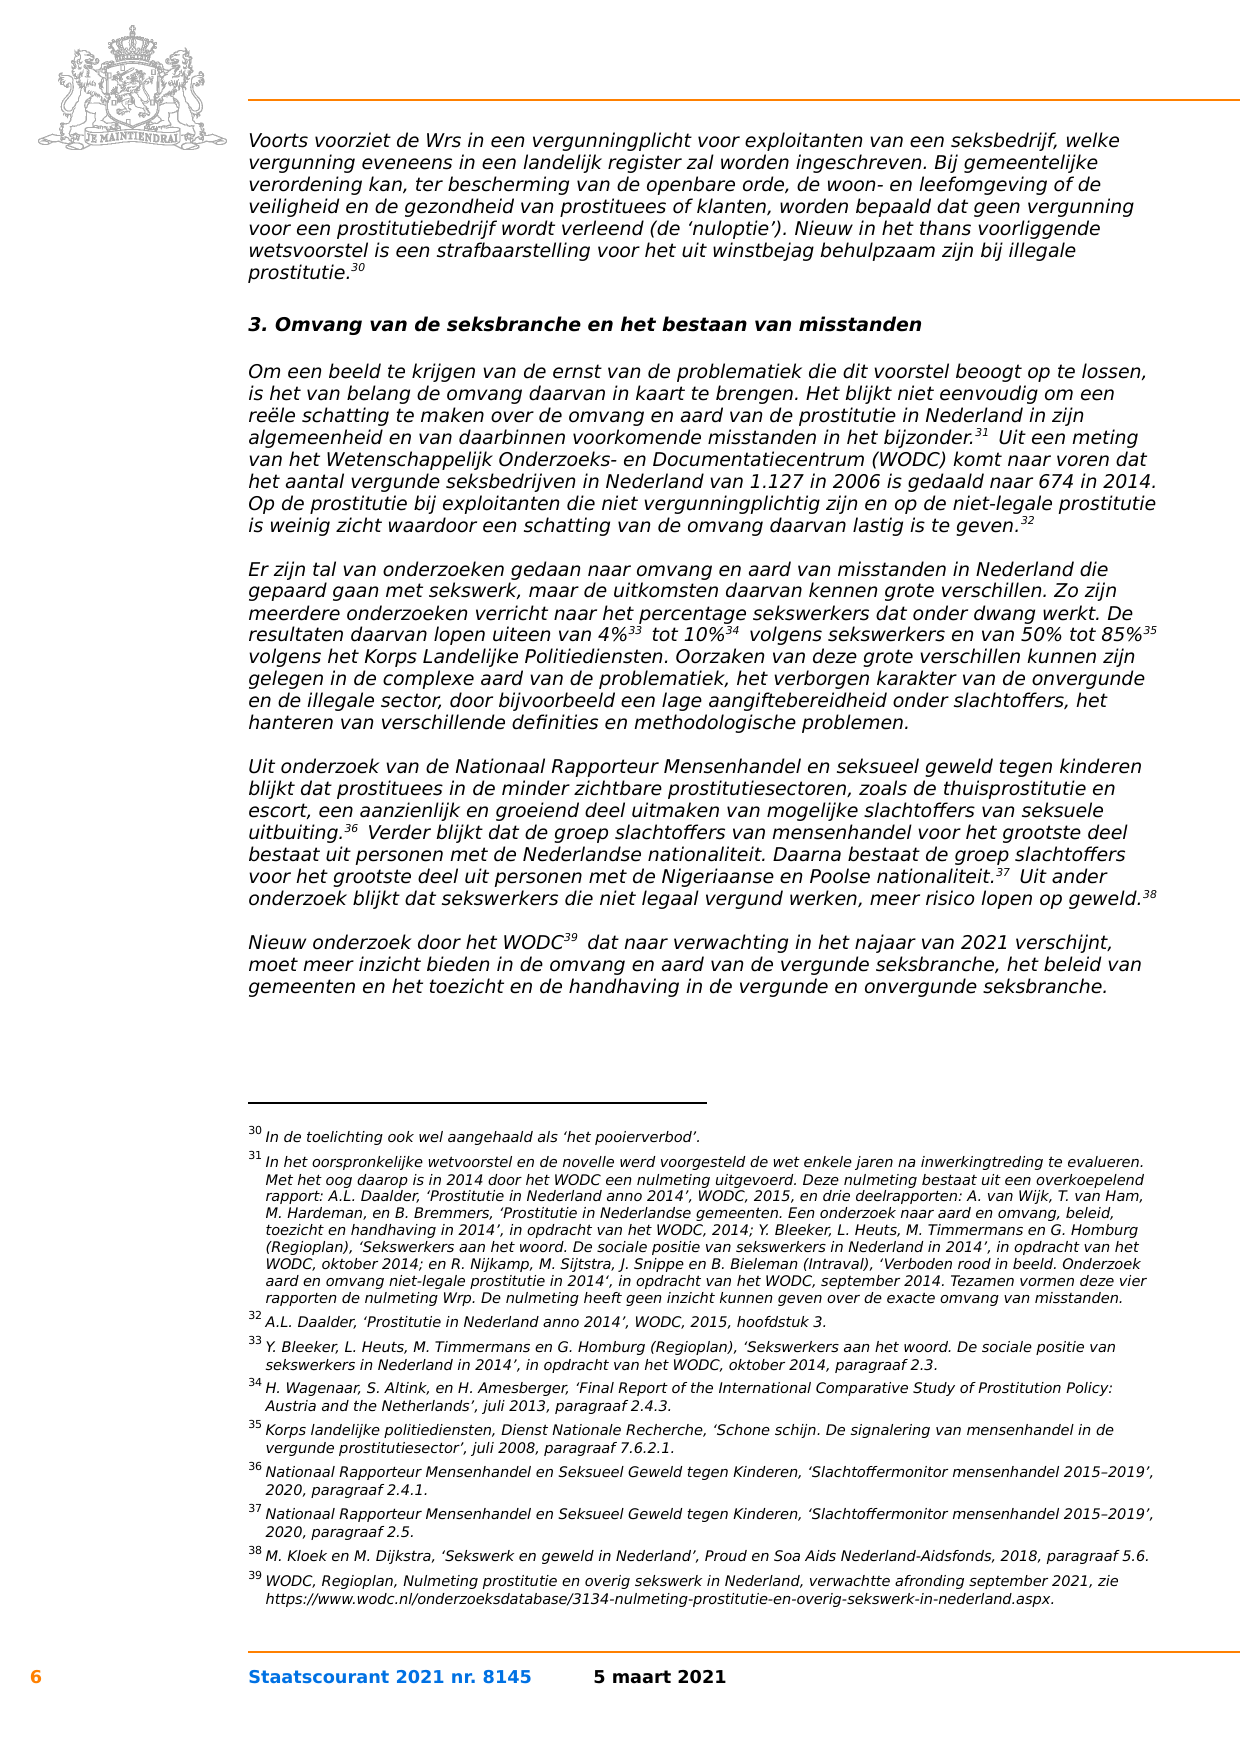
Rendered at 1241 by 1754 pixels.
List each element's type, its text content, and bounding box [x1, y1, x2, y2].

text Korps landelijke politiediensten, Dienst Nationale Recherche, ‘Schone schijn. De signalering van mensenhandel in de vergunde prostitutiesector’, juli 2008, paragraaf 7.6.2.1. [248, 1418, 1163, 1457]
text Nationaal Rapporteur Mensenhandel en Seksueel Geweld tegen Kinderen, ‘Slachtoffermonitor mensenhandel 2015–2019’, 2020, paragraaf 2.4.1. [248, 1460, 1163, 1499]
text Nieuw onderzoek door het WODC dat naar verwachting in het najaar van 2021 verschijnt, moet meer inzicht bieden in de omvang en aard van de vergunde seksbranche, het beleid van gemeenten en het toezicht en de handhaving in de vergunde en onvergunde seksbranche. [248, 932, 1163, 998]
text Voorts voorziet de Wrs in een vergunningplicht voor exploitanten van een seksbedrijf, welke vergunning eveneens in een landelijk register zal worden ingeschreven. Bij gemeentelijke verordening kan, ter bescherming van de openbare orde, de woon- en leefomgeving of de veiligheid en de gezondheid van prostituees of klanten, worden bepaald dat geen vergunning voor een prostitutiebedrijf wordt verleend (de ‘nuloptie’). Nieuw in het thans voorliggende wetsvoorstel is een strafbaarstelling voor het uit winstbejag behulpzaam zijn bij illegale prostitutie. [248, 130, 1163, 284]
text Om een beeld te krijgen van de ernst van de problematiek die dit voorstel beoogt op te lossen, is het van belang de omvang daarvan in kaart te brengen. Het blijkt niet eenvoudig om een reële schatting te maken over de omvang en aard van de prostitutie in Nederland in zijn algemeenheid en van daarbinnen voorkomende misstanden in het bijzonder. Uit een meting van het Wetenschappelijk Onderzoeks- en Documentatiecentrum (WODC) komt naar voren dat het aantal vergunde seksbedrijven in Nederland van 1.127 in 2006 is gedaald naar 674 in 2014. Op de prostitutie bij exploitanten die niet vergunningplichtig zijn en op de niet-legale prostitutie is weinig zicht waardoor een schatting van de omvang daarvan lastig is te geven. [248, 361, 1163, 537]
text In de toelichting ook wel aangehaald als ‘het pooierverbod’. [248, 1124, 1163, 1147]
text Nationaal Rapporteur Mensenhandel en Seksueel Geweld tegen Kinderen, ‘Slachtoffermonitor mensenhandel 2015–2019’, 2020, paragraaf 2.5. [248, 1502, 1163, 1541]
text In het oorspronkelijke wetvoorstel en de novelle werd voorgesteld de wet enkele jaren na inwerkingtreding te evalueren. Met het oog daarop is in 2014 door het WODC een nulmeting uitgevoerd. Deze nulmeting bestaat uit een overkoepelend rapport: A.L. Daalder, ‘Prostitutie in Nederland anno 2014’, WODC, 2015, en drie deelrapporten: A. van Wijk, T. van Ham, M. Hardeman, en B. Bremmers, ‘Prostitutie in Nederlandse gemeenten. Een onderzoek naar aard en omvang, beleid, toezicht en handhaving in 2014’, in opdracht van het WODC, 2014; Y. Bleeker, L. Heuts, M. Timmermans en G. Homburg (Regioplan), ‘Sekswerkers aan het woord. De sociale positie van sekswerkers in Nederland in 2014’, in opdracht van het WODC, oktober 2014; en R. Nijkamp, M. Sijtstra, J. Snippe en B. Bieleman (Intraval), ‘Verboden rood in beeld. Onderzoek aard en omvang niet-legale prostitutie in 2014‘, in opdracht van het WODC, september 2014. Tezamen vormen deze vier rapporten de nulmeting Wrp. De nulmeting heeft geen inzicht kunnen geven over de exacte omvang van misstanden. [248, 1149, 1163, 1307]
text M. Kloek en M. Dijkstra, ‘Sekswerk en geweld in Nederland’, Proud en Soa Aids Nederland-Aidsfonds, 2018, paragraaf 5.6. [248, 1544, 1163, 1566]
text WODC, Regioplan, Nulmeting prostitutie en overig sekswerk in Nederland, verwachtte afronding september 2021, zie https://www.wodc.nl/onderzoeksdatabase/3134-nulmeting-prostitutie-en-overig-sekswerk-in-nederland.aspx. [248, 1569, 1163, 1608]
picture [38, 25, 227, 150]
text Uit onderzoek van de Nationaal Rapporteur Mensenhandel en seksueel geweld tegen kinderen blijkt dat prostituees in de minder zichtbare prostitutiesectoren, zoals de thuisprostitutie en escort, een aanzienlijk en groeiend deel uitmaken van mogelijke slachtoffers van seksuele uitbuiting. Verder blijkt dat de groep slachtoffers van mensenhandel voor het grootste deel bestaat uit personen met de Nederlandse nationaliteit. Daarna bestaat de groep slachtoffers voor het grootste deel uit personen met de Nigeriaanse en Poolse nationaliteit. Uit ander onderzoek blijkt dat sekswerkers die niet legaal vergund werken, meer risico lopen op geweld. [248, 756, 1163, 910]
text A.L. Daalder, ‘Prostitutie in Nederland anno 2014’, WODC, 2015, hoofdstuk 3. [248, 1309, 1163, 1332]
text H. Wagenaar, S. Altink, en H. Amesberger, ‘Final Report of the International Comparative Study of Prostitution Policy: Austria and the Netherlands’, juli 2013, paragraaf 2.4.3. [248, 1376, 1163, 1415]
text Er zijn tal van onderzoeken gedaan naar omvang en aard van misstanden in Nederland die gepaard gaan met sekswerk, maar de uitkomsten daarvan kennen grote verschillen. Zo zijn meerdere onderzoeken verricht naar het percentage sekswerkers dat onder dwang werkt. De resultaten daarvan lopen uiteen van 4% tot 10% volgens sekswerkers en van 50% tot 85% volgens het Korps Landelijke Politiediensten. Oorzaken van deze grote verschillen kunnen zijn gelegen in de complexe aard van de problematiek, het verborgen karakter van de onvergunde en de illegale sector, door bijvoorbeeld een lage aangiftebereidheid onder slachtoffers, het hanteren van verschillende definities en methodologische problemen. [248, 558, 1163, 734]
subtitle 3. Omvang van de seksbranche en het bestaan van misstanden [248, 314, 1163, 336]
text Y. Bleeker, L. Heuts, M. Timmermans en G. Homburg (Regioplan), ‘Sekswerkers aan het woord. De sociale positie van sekswerkers in Nederland in 2014’, in opdracht van het WODC, oktober 2014, paragraaf 2.3. [248, 1334, 1163, 1373]
